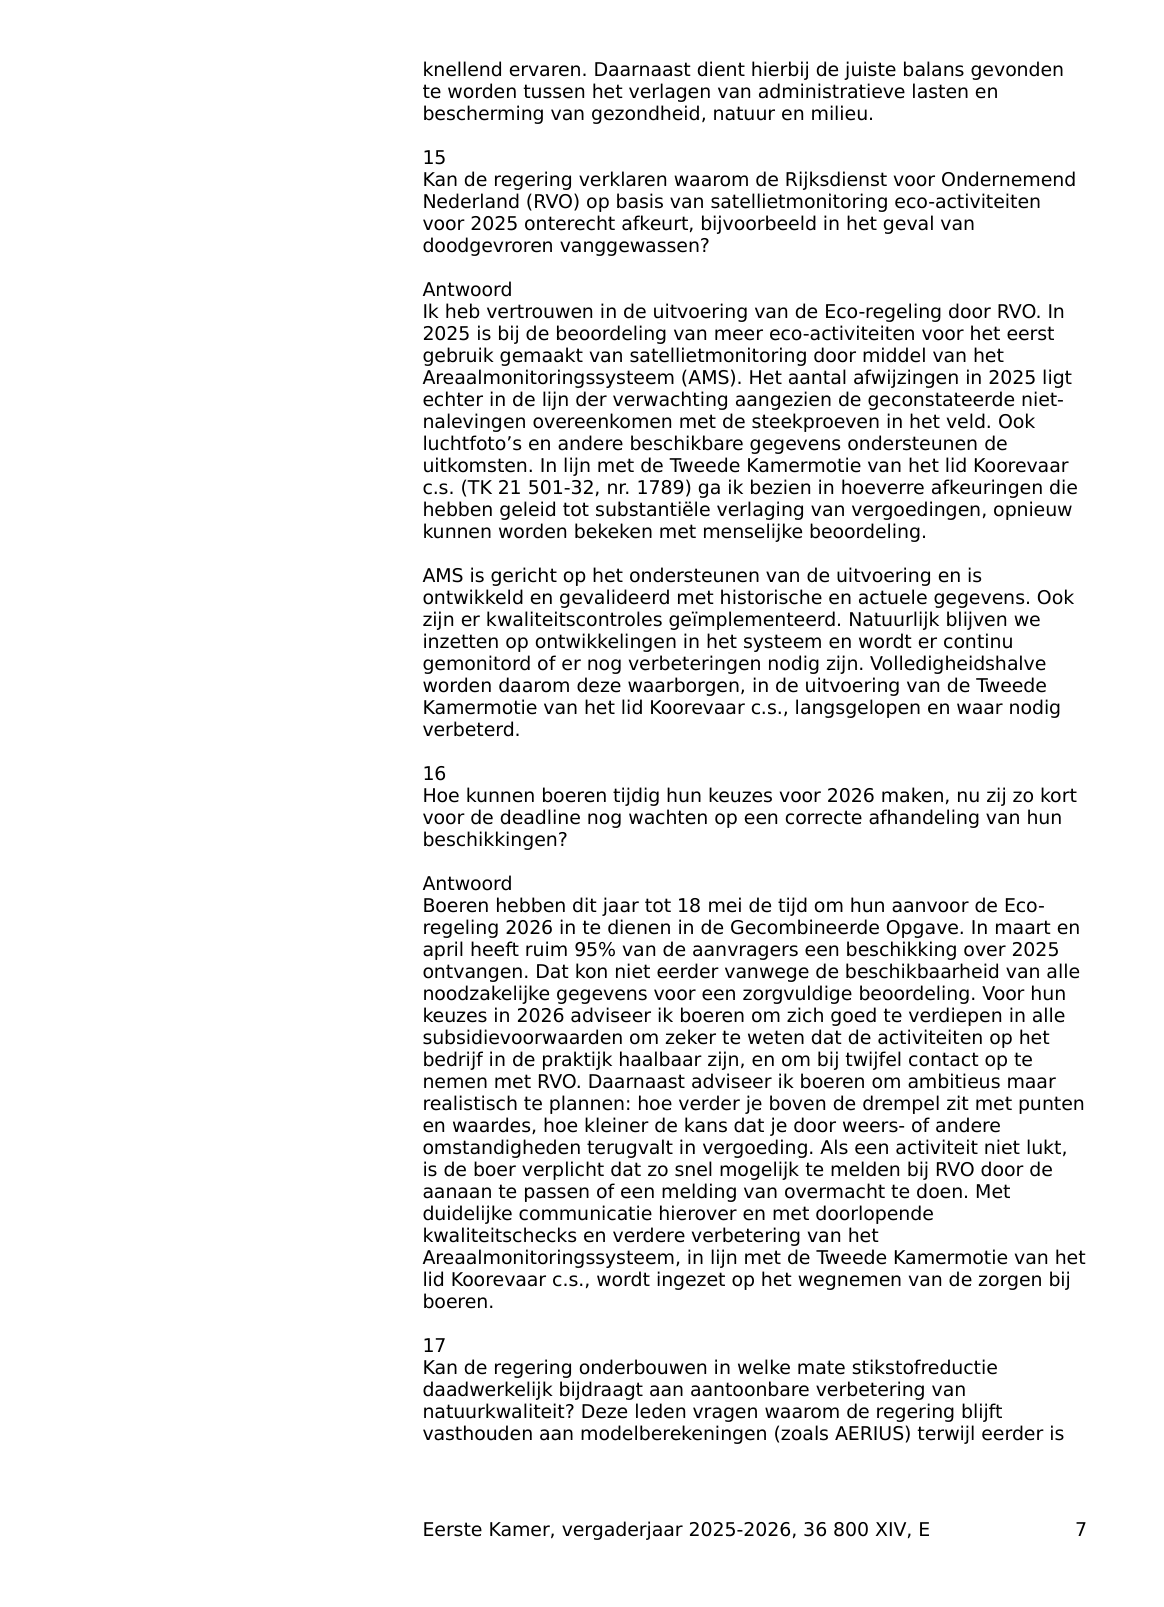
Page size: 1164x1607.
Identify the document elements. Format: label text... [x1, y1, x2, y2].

text Antwoord [422, 873, 1087, 895]
text Kan de regering verklaren waarom de Rijksdienst voor Ondernemend Nederland (RVO) op basis van satellietmonitoring eco-activiteiten voor 2025 onterecht afkeurt, bijvoorbeeld in het geval van doodgevroren vanggewassen? [422, 169, 1087, 257]
text Kan de regering onderbouwen in welke mate stikstofreductie daadwerkelijk bijdraagt aan aantoonbare verbetering van natuurkwaliteit? Deze leden vragen waarom de regering blijft vasthouden aan modelberekeningen (zoals AERIUS) terwijl eerder is [422, 1357, 1087, 1445]
text Boeren hebben dit jaar tot 18 mei de tijd om hun aanvoor de Eco-regeling 2026 in te dienen in de Gecombineerde Opgave. In maart en april heeft ruim 95% van de aanvragers een beschikking over 2025 ontvangen. Dat kon niet eerder vanwege de beschikbaarheid van alle noodzakelijke gegevens voor een zorgvuldige beoordeling. Voor hun keuzes in 2026 adviseer ik boeren om zich goed te verdiepen in alle subsidievoorwaarden om zeker te weten dat de activiteiten op het bedrijf in de praktijk haalbaar zijn, en om bij twijfel contact op te nemen met RVO. Daarnaast adviseer ik boeren om ambitieus maar realistisch te plannen: hoe verder je boven de drempel zit met punten en waardes, hoe kleiner de kans dat je door weers- of andere omstandigheden terugvalt in vergoeding. Als een activiteit niet lukt, is de boer verplicht dat zo snel mogelijk te melden bij RVO door de aanaan te passen of een melding van overmacht te doen. Met duidelijke communicatie hierover en met doorlopende kwaliteitschecks en verdere verbetering van het Areaalmonitoringssysteem, in lijn met de Tweede Kamermotie van het lid Koorevaar c.s., wordt ingezet op het wegnemen van de zorgen bij boeren. [422, 895, 1087, 1313]
text Ik heb vertrouwen in de uitvoering van de Eco-regeling door RVO. In 2025 is bij de beoordeling van meer eco-activiteiten voor het eerst gebruik gemaakt van satellietmonitoring door middel van het Areaalmonitoringssysteem (AMS). Het aantal afwijzingen in 2025 ligt echter in de lijn der verwachting aangezien de geconstateerde niet-nalevingen overeenkomen met de steekproeven in het veld. Ook luchtfoto’s en andere beschikbare gegevens ondersteunen de uitkomsten. In lijn met de Tweede Kamermotie van het lid Koorevaar c.s. (TK 21 501-32, nr. 1789) ga ik bezien in hoeverre afkeuringen die hebben geleid tot substantiële verlaging van vergoedingen, opnieuw kunnen worden bekeken met menselijke beoordeling. [422, 301, 1087, 543]
text 17 [422, 1335, 1087, 1357]
text AMS is gericht op het ondersteunen van de uitvoering en is ontwikkeld en gevalideerd met historische en actuele gegevens. Ook zijn er kwaliteitscontroles geïmplementeerd. Natuurlijk blijven we inzetten op ontwikkelingen in het systeem en wordt er continu gemonitord of er nog verbeteringen nodig zijn. Volledigheidshalve worden daarom deze waarborgen, in de uitvoering van de Tweede Kamermotie van het lid Koorevaar c.s., langsgelopen en waar nodig verbeterd. [422, 565, 1087, 741]
text 16 [422, 763, 1087, 785]
text 15 [422, 147, 1087, 169]
text Hoe kunnen boeren tijdig hun keuzes voor 2026 maken, nu zij zo kort voor de deadline nog wachten op een correcte afhandeling van hun beschikkingen? [422, 785, 1087, 851]
text Antwoord [422, 279, 1087, 301]
text knellend ervaren. Daarnaast dient hierbij de juiste balans gevonden te worden tussen het verlagen van administratieve lasten en bescherming van gezondheid, natuur en milieu. [422, 59, 1087, 125]
